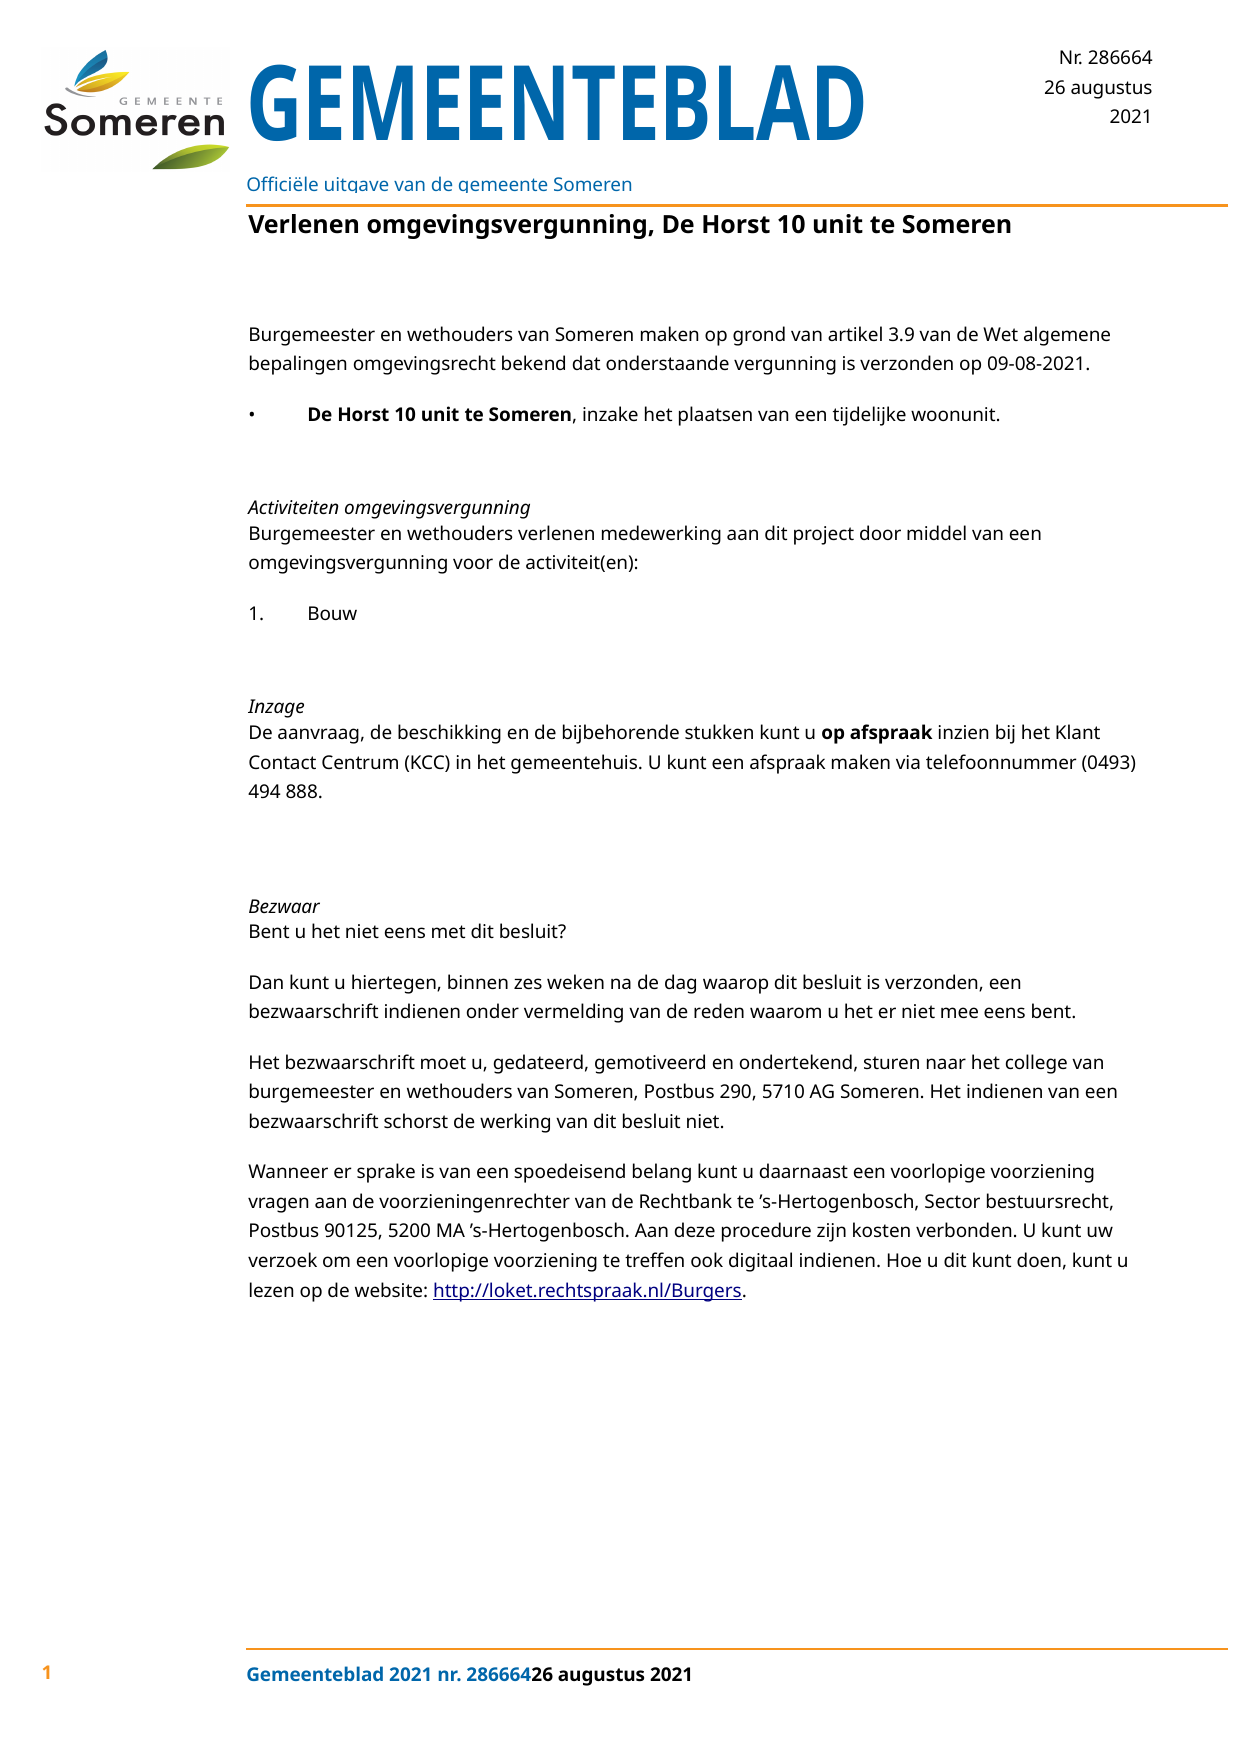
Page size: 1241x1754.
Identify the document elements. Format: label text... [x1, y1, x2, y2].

text Activiteiten omgevingsvergunning [248, 494, 1152, 520]
list Bouw [248, 600, 1152, 626]
text Wanneer er sprake is van een spoedeisend belang kunt u daarnaast een voorlopige voorziening vragen aan de voorzieningenrechter van de Rechtbank te ’s-Hertogenbosch, Sector bestuursrecht, Postbus 90125, 5200 MA ’s-Hertogenbosch. Aan deze procedure zijn kosten verbonden. U kunt uw verzoek om een voorlopige voorziening te treffen ook digitaal indienen. Hoe u dit kunt doen, kunt u lezen op de website: http://loket.rechtspraak.nl/Burgers. [248, 1158, 1152, 1303]
text Het bezwaarschrift moet u, gedateerd, gemotiveerd en ondertekend, sturen naar het college van burgemeester en wethouders van Someren, Postbus 290, 5710 AG Someren. Het indienen van een bezwaarschrift schorst de werking van dit besluit niet. [248, 1049, 1152, 1134]
text Bent u het niet eens met dit besluit? [248, 918, 1152, 944]
text Burgemeester en wethouders van Someren maken op grond van artikel 3.9 van de Wet algemene bepalingen omgevingsrecht bekend dat onderstaande vergunning is verzonden op 09-08-2021. [248, 321, 1152, 376]
text Burgemeester en wethouders verlenen medewerking aan dit project door middel van een omgevingsvergunning voor de activiteit(en): [248, 520, 1152, 575]
picture [41, 47, 231, 172]
list De Horst 10 unit te Someren, inzake het plaatsen van een tijdelijke woonunit. [248, 401, 1152, 426]
text Bezwaar [248, 893, 1152, 918]
text Dan kunt u hiertegen, binnen zes weken na de dag waarop dit besluit is verzonden, een bezwaarschrift indienen onder vermelding van de reden waarom u het er niet mee eens bent. [248, 969, 1152, 1024]
text Verlenen omgevingsvergunning, De Horst 10 unit te Someren [248, 207, 1152, 241]
text De aanvraag, de beschikking en de bijbehorende stukken kunt u op afspraak inzien bij het Klant Contact Centrum (KCC) in het gemeentehuis. U kunt een afspraak maken via telefoonnummer (0493) 494 888. [248, 719, 1152, 804]
text Inzage [248, 693, 1152, 719]
